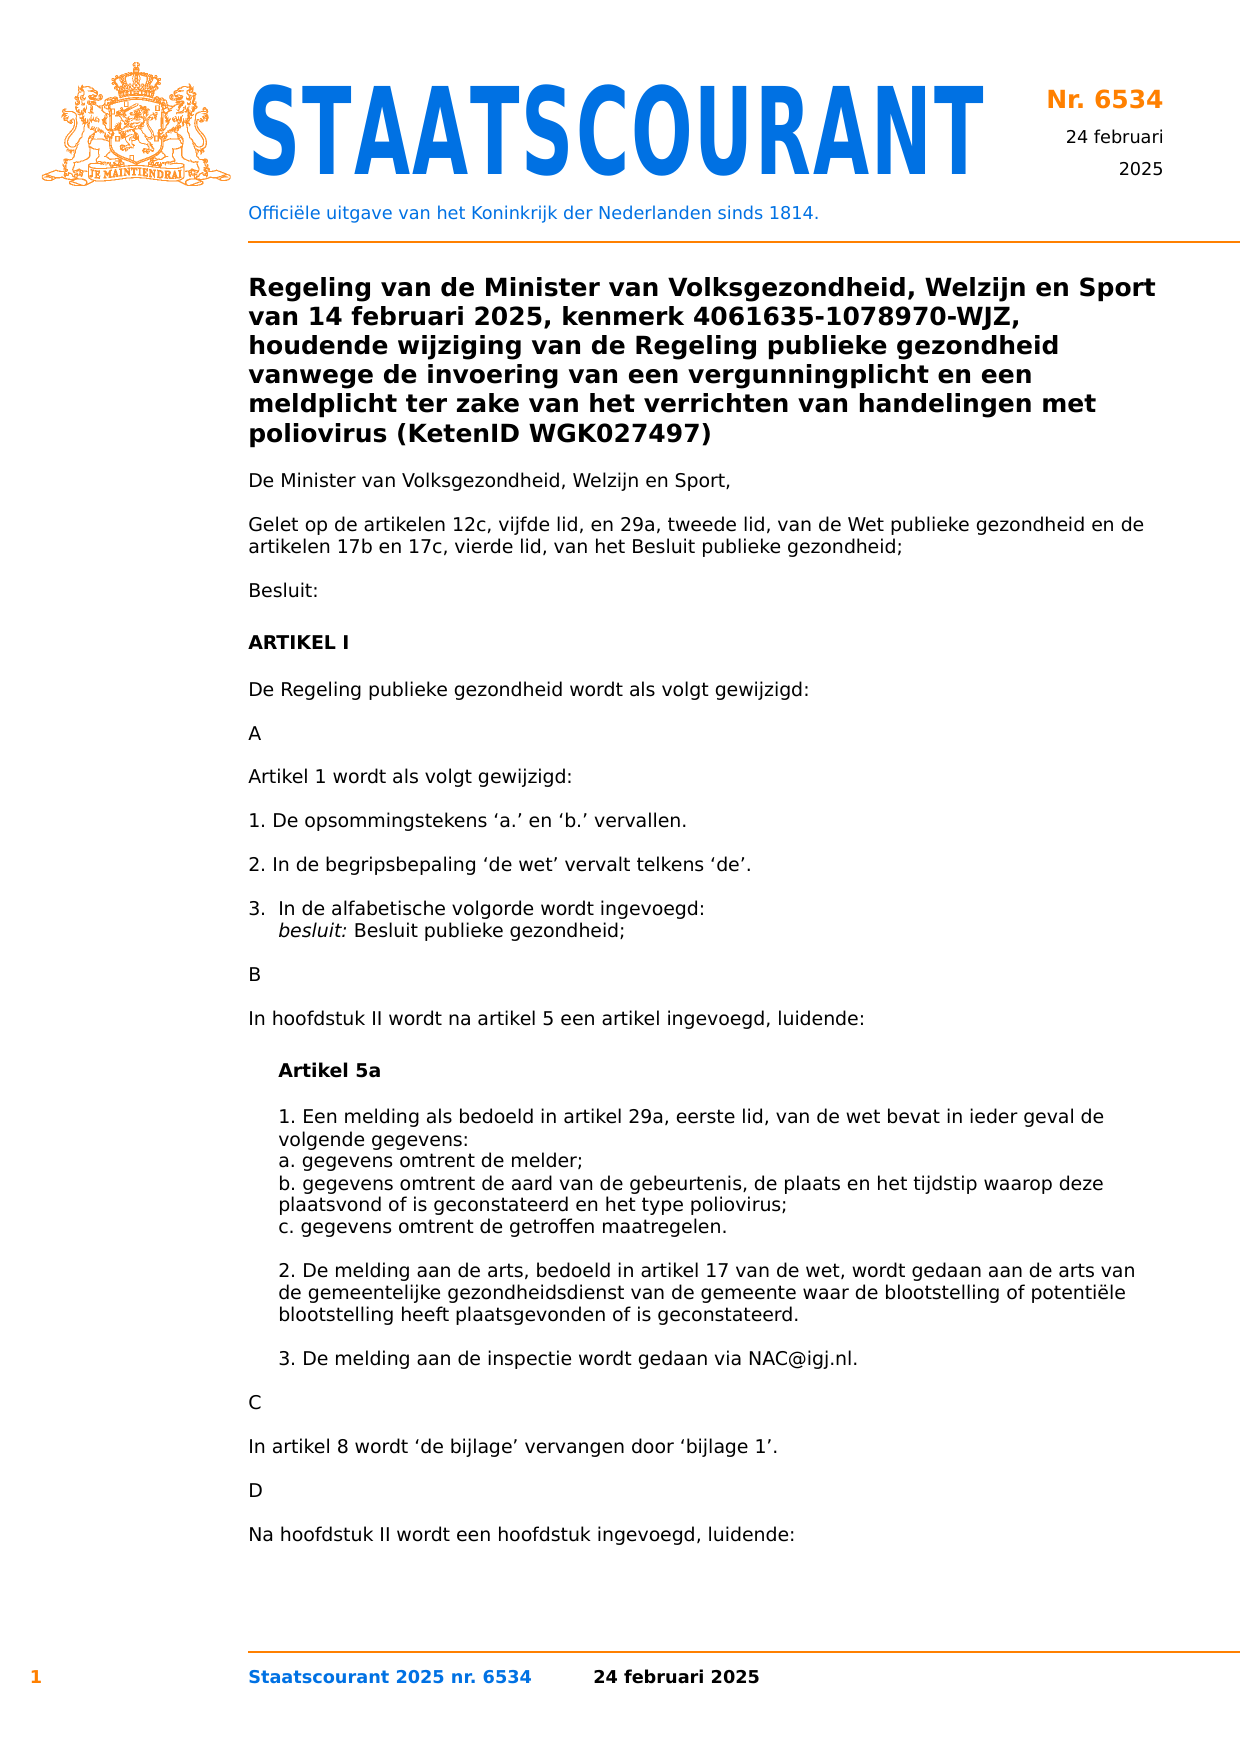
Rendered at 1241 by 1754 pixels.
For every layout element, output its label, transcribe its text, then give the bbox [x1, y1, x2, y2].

table_cell 2025 [998, 153, 1240, 203]
text 3. De melding aan de inspectie wordt gedaan via NAC@igj.nl. [278, 1348, 1163, 1370]
subtitle Regeling van de Minister van Volksgezondheid, Welzijn en Sport van 14 februari 2025, kenmerk 4061635-1078970-WJZ, houdende wijziging van de Regeling publieke gezondheid vanwege de invoering van een vergunningplicht en een meldplicht ter zake van het verrichten van handelingen met poliovirus (KetenID WGK027497) [248, 273, 1163, 448]
table_header [25, 62, 248, 241]
text C [248, 1392, 1163, 1414]
text Gelet op de artikelen 12c, vijfde lid, en 29a, tweede lid, van de Wet publieke gezondheid en de artikelen 17b en 17c, vierde lid, van het Besluit publieke gezondheid; [248, 514, 1163, 558]
text b. gegevens omtrent de aard van de gebeurtenis, de plaats en het tijdstip waarop deze plaatsvond of is geconstateerd en het type poliovirus; [278, 1172, 1163, 1216]
subtitle ARTIKEL I [248, 632, 1163, 653]
text besluit: Besluit publieke gezondheid; [278, 920, 1163, 942]
text Artikel 1 wordt als volgt gewijzigd: [248, 766, 1163, 788]
table_header STAATSCOURANT [248, 62, 998, 203]
text In artikel 8 wordt ‘de bijlage’ vervangen door ‘bijlage 1’. [248, 1436, 1163, 1458]
text c. gegevens omtrent de getroffen maatregelen. [278, 1216, 1163, 1238]
text 3. In de alfabetische volgorde wordt ingevoegd: [248, 898, 1163, 920]
text 1. De opsommingstekens ‘a.’ en ‘b.’ vervallen. [248, 810, 1163, 832]
text B [248, 964, 1163, 986]
text In hoofdstuk II wordt na artikel 5 een artikel ingevoegd, luidende: [248, 1007, 1163, 1029]
text a. gegevens omtrent de melder; [278, 1150, 1163, 1172]
text A [248, 722, 1163, 744]
text 1. Een melding als bedoeld in artikel 29a, eerste lid, van de wet bevat in ieder geval de volgende gegevens: [278, 1106, 1163, 1150]
text 2. In de begripsbepaling ‘de wet’ vervalt telkens ‘de’. [248, 854, 1163, 876]
text Na hoofdstuk II wordt een hoofdstuk ingevoegd, luidende: [248, 1523, 1163, 1545]
text 2. De melding aan de arts, bedoeld in artikel 17 van de wet, wordt gedaan aan de arts van de gemeentelijke gezondheidsdienst van de gemeente waar de blootstelling of potentiële blootstelling heeft plaatsgevonden of is geconstateerd. [278, 1260, 1163, 1326]
picture [41, 62, 231, 186]
subtitle Artikel 5a [278, 1059, 1163, 1081]
text Besluit: [248, 579, 1163, 602]
table_header Nr. 6534 [998, 62, 1240, 121]
table_cell Officiële uitgave van het Koninkrijk der Nederlanden sinds 1814. [248, 203, 1240, 241]
table_cell 24 februari [998, 121, 1240, 153]
text De Minister van Volksgezondheid, Welzijn en Sport, [248, 470, 1163, 492]
text De Regeling publieke gezondheid wordt als volgt gewijzigd: [248, 678, 1163, 701]
text D [248, 1479, 1163, 1502]
